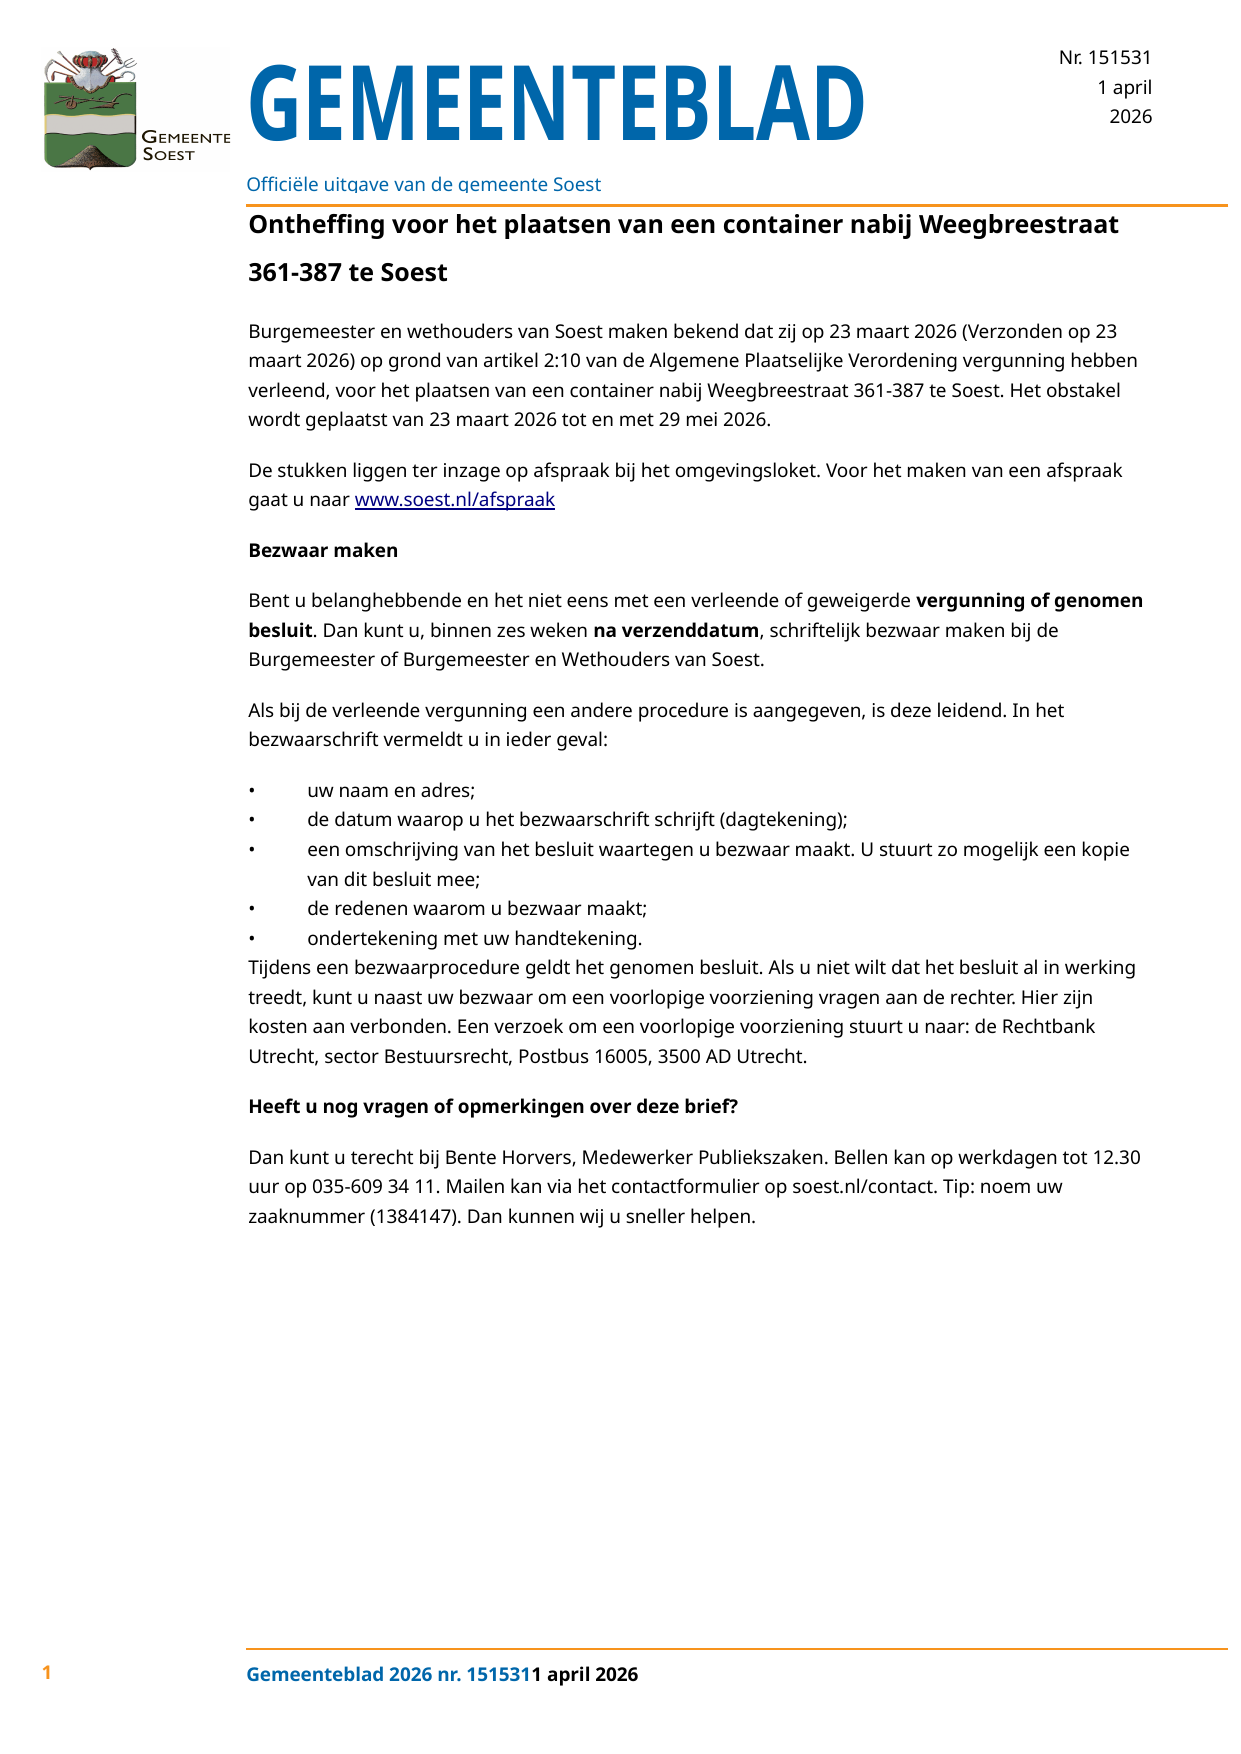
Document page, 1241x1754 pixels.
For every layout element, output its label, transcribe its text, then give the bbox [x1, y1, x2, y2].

list een omschrijving van het besluit waartegen u bezwaar maakt. U stuurt zo mogelijk een kopie van dit besluit mee; [248, 836, 1152, 892]
list ondertekening met uw handtekening. [248, 925, 1152, 951]
picture [41, 47, 231, 172]
text Dan kunt u terecht bij Bente Horvers, Medewerker Publiekszaken. Bellen kan op werkdagen tot 12.30 uur op 035-609 34 11. Mailen kan via het contactformulier op soest.nl/contact. Tip: noem uw zaaknummer (1384147). Dan kunnen wij u sneller helpen. [248, 1144, 1152, 1229]
text Bent u belanghebbende en het niet eens met een verleende of geweigerde vergunning of genomen besluit. Dan kunt u, binnen zes weken na verzenddatum, schriftelijk bezwaar maken bij de Burgemeester of Burgemeester en Wethouders van Soest. [248, 587, 1152, 672]
text Heeft u nog vragen of opmerkingen over deze brief? [248, 1094, 1152, 1119]
text Tijdens een bezwaarprocedure geldt het genomen besluit. Als u niet wilt dat het besluit al in werking treedt, kunt u naast uw bezwaar om een voorlopige voorziening vragen aan de rechter. Hier zijn kosten aan verbonden. Een verzoek om een voorlopige voorziening stuurt u naar: de Rechtbank Utrecht, sector Bestuursrecht, Postbus 16005, 3500 AD Utrecht. [248, 954, 1152, 1069]
text Als bij de verleende vergunning een andere procedure is aangegeven, is deze leidend. In het bezwaarschrift vermeldt u in ieder geval: [248, 697, 1152, 752]
text Ontheffing voor het plaatsen van een container nabij Weegbreestraat 361-387 te Soest [248, 207, 1152, 288]
text Burgemeester en wethouders van Soest maken bekend dat zij op 23 maart 2026 (Verzonden op 23 maart 2026) op grond van artikel 2:10 van de Algemene Plaatselijke Verordening vergunning hebben verleend, voor het plaatsen van een container nabij Weegbreestraat 361-387 te Soest. Het obstakel wordt geplaatst van 23 maart 2026 tot en met 29 mei 2026. [248, 318, 1152, 432]
list de redenen waarom u bezwaar maakt; [248, 895, 1152, 921]
text De stukken liggen ter inzage op afspraak bij het omgevingsloket. Voor het maken van een afspraak gaat u naar www.soest.nl/afspraak [248, 457, 1152, 512]
text Bezwaar maken [248, 537, 1152, 563]
list uw naam en adres; [248, 777, 1152, 803]
list de datum waarop u het bezwaarschrift schrijft (dagtekening); [248, 807, 1152, 832]
